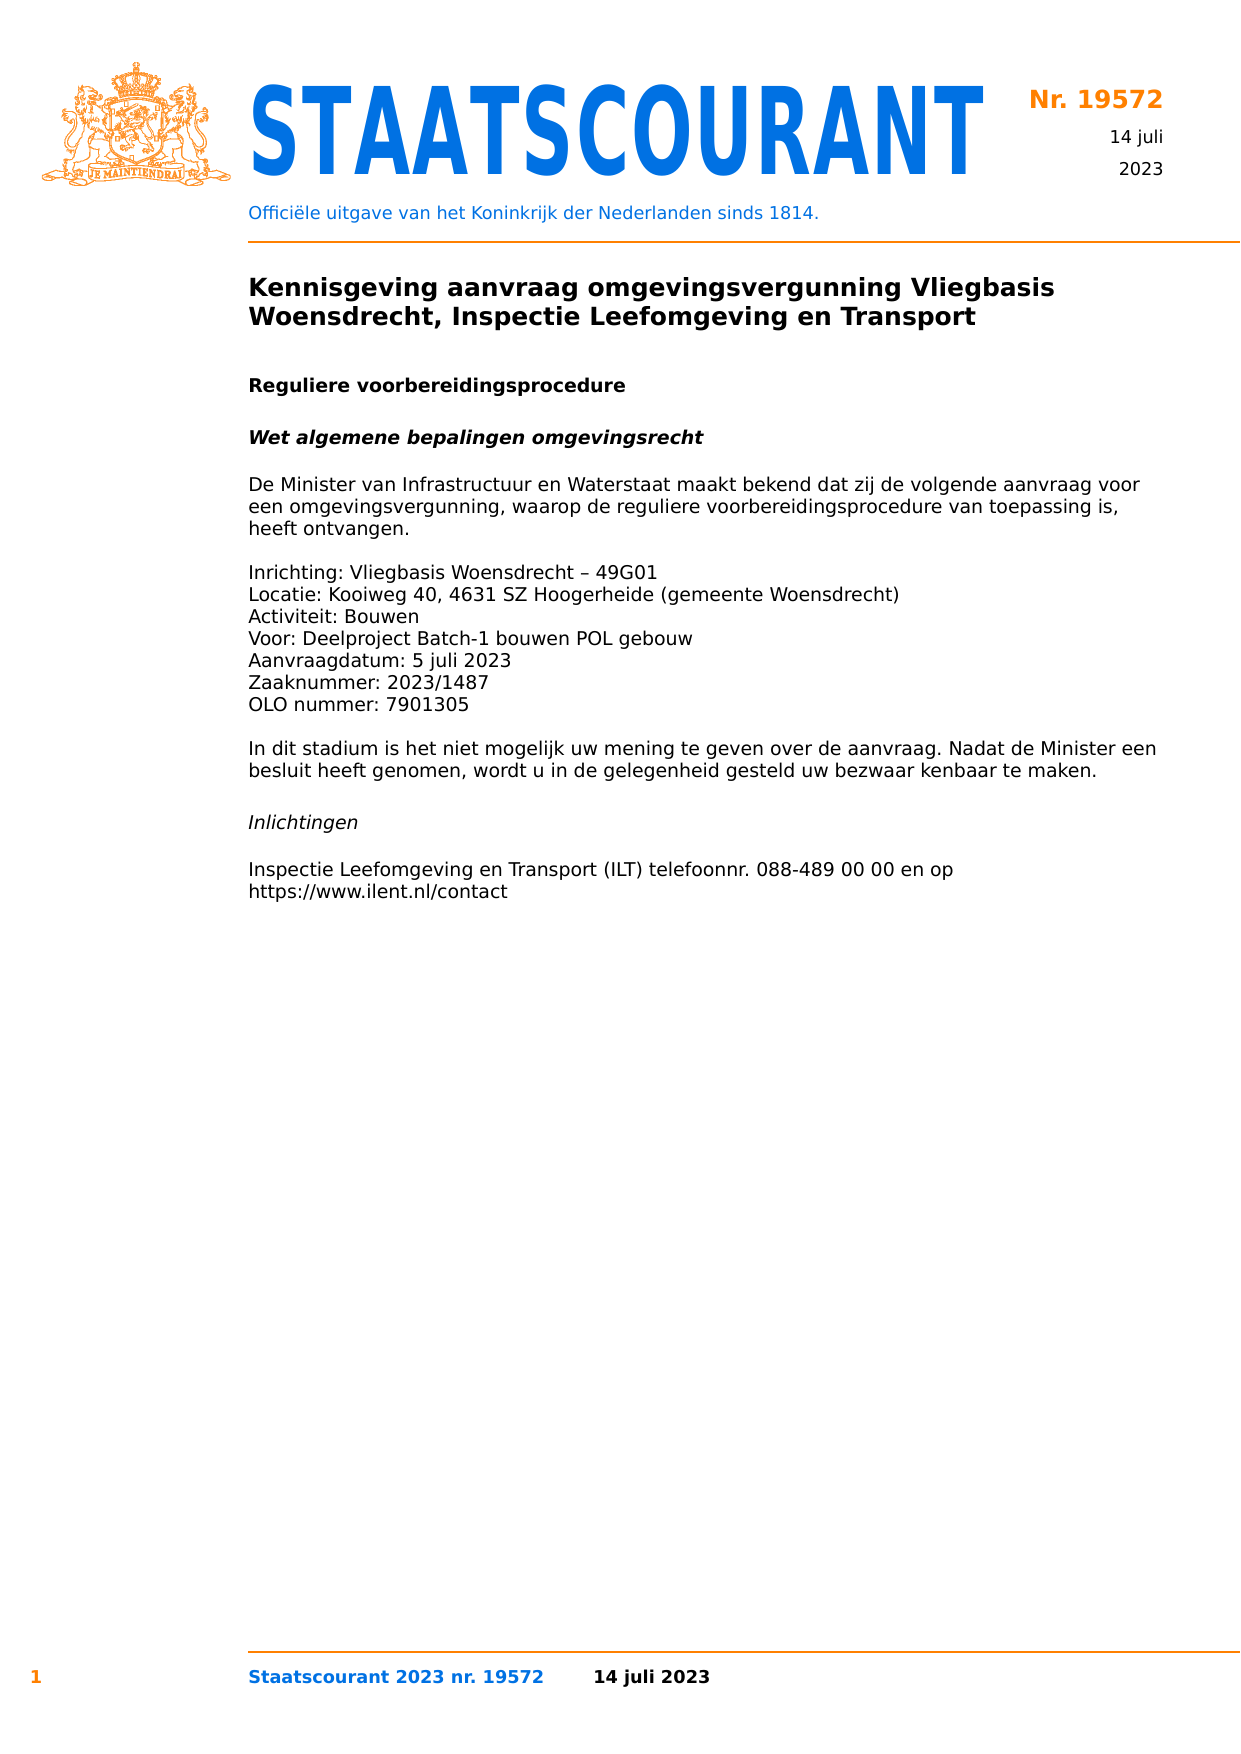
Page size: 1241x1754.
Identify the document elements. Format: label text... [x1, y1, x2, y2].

table_cell Officiële uitgave van het Koninkrijk der Nederlanden sinds 1814. [248, 203, 1240, 241]
text Inspectie Leefomgeving en Transport (ILT) telefoonnr. 088-489 00 00 en op https://www.ilent.nl/contact [248, 858, 1163, 902]
text In dit stadium is het niet mogelijk uw mening te geven over de aanvraag. Nadat de Minister een besluit heeft genomen, wordt u in de gelegenheid gesteld uw bezwaar kenbaar te maken. [248, 738, 1163, 782]
text Voor: Deelproject Batch-1 bouwen POL gebouw [248, 628, 1163, 650]
text Inrichting: Vliegbasis Woensdrecht – 49G01 [248, 562, 1163, 584]
subtitle Reguliere voorbereidingsprocedure [248, 375, 1163, 397]
table_cell 14 juli [998, 121, 1240, 153]
table_header Nr. 19572 [998, 62, 1240, 121]
text Aanvraagdatum: 5 juli 2023 [248, 650, 1163, 672]
text OLO nummer: 7901305 [248, 694, 1163, 716]
table_cell 2023 [998, 153, 1240, 203]
text De Minister van Infrastructuur en Waterstaat maakt bekend dat zij de volgende aanvraag voor een omgevingsvergunning, waarop de reguliere voorbereidingsprocedure van toepassing is, heeft ontvangen. [248, 474, 1163, 540]
text Zaaknummer: 2023/1487 [248, 672, 1163, 694]
subtitle Inlichtingen [248, 812, 1163, 833]
text Activiteit: Bouwen [248, 606, 1163, 628]
text Locatie: Kooiweg 40, 4631 SZ Hoogerheide (gemeente Woensdrecht) [248, 584, 1163, 606]
table_header [25, 62, 248, 241]
picture [41, 62, 231, 186]
subtitle Kennisgeving aanvraag omgevingsvergunning Vliegbasis Woensdrecht, Inspectie Leefomgeving en Transport [248, 273, 1163, 331]
table_header STAATSCOURANT [248, 62, 998, 203]
subtitle Wet algemene bepalingen omgevingsrecht [248, 427, 1163, 449]
